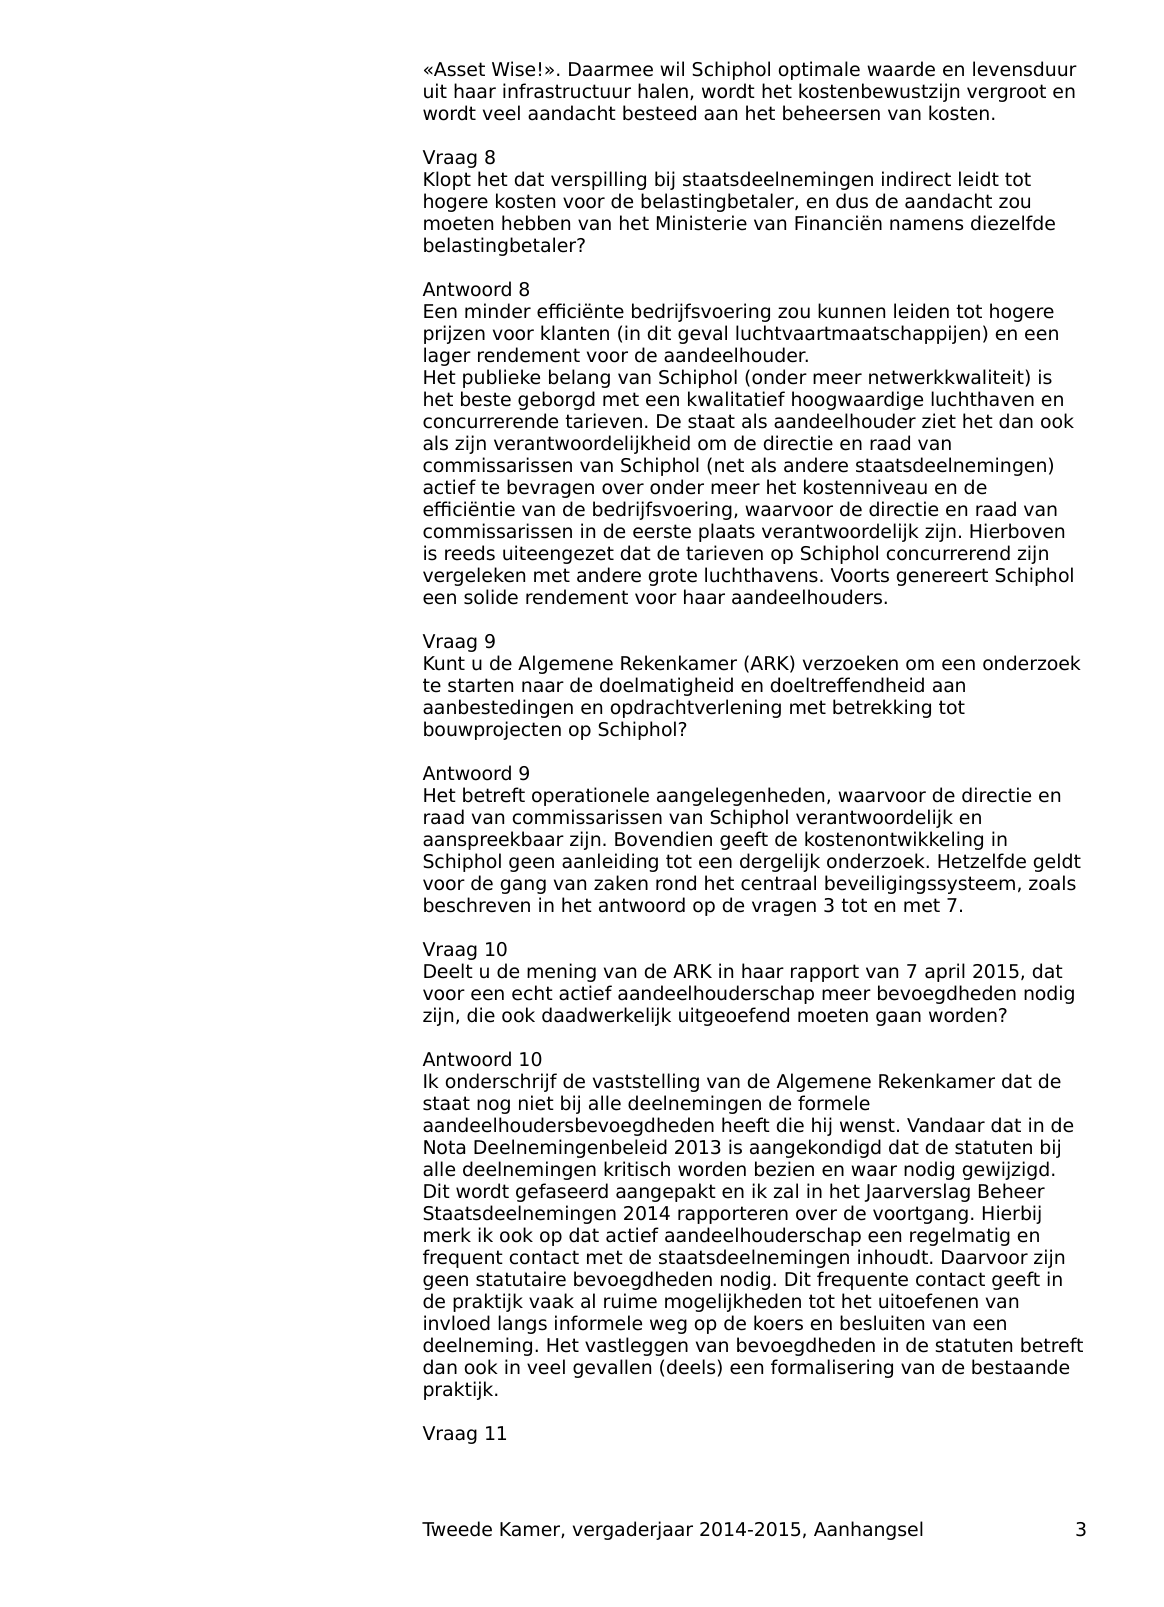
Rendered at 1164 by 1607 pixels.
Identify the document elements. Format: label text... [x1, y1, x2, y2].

text Deelt u de mening van de ARK in haar rapport van 7 april 2015, dat voor een echt actief aandeelhouderschap meer bevoegdheden nodig zijn, die ook daadwerkelijk uitgeoefend moeten gaan worden? [422, 961, 1087, 1027]
text Klopt het dat verspilling bij staatsdeelnemingen indirect leidt tot hogere kosten voor de belastingbetaler, en dus de aandacht zou moeten hebben van het Ministerie van Financiën namens diezelfde belastingbetaler? [422, 169, 1087, 257]
text Kunt u de Algemene Rekenkamer (ARK) verzoeken om een onderzoek te starten naar de doelmatigheid en doeltreffendheid aan aanbestedingen en opdrachtverlening met betrekking tot bouwprojecten op Schiphol? [422, 653, 1087, 741]
text Vraag 11 [422, 1423, 1087, 1445]
text «Asset Wise!». Daarmee wil Schiphol optimale waarde en levensduur uit haar infrastructuur halen, wordt het kostenbewustzijn vergroot en wordt veel aandacht besteed aan het beheersen van kosten. [422, 59, 1087, 125]
text Antwoord 8 [422, 279, 1087, 301]
text Het publieke belang van Schiphol (onder meer netwerkkwaliteit) is het beste geborgd met een kwalitatief hoogwaardige luchthaven en concurrerende tarieven. De staat als aandeelhouder ziet het dan ook als zijn verantwoordelijkheid om de directie en raad van commissarissen van Schiphol (net als andere staatsdeelnemingen) actief te bevragen over onder meer het kostenniveau en de efficiëntie van de bedrijfsvoering, waarvoor de directie en raad van commissarissen in de eerste plaats verantwoordelijk zijn. Hierboven is reeds uiteengezet dat de tarieven op Schiphol concurrerend zijn vergeleken met andere grote luchthavens. Voorts genereert Schiphol een solide rendement voor haar aandeelhouders. [422, 367, 1087, 609]
text Vraag 8 [422, 147, 1087, 169]
text Een minder efficiënte bedrijfsvoering zou kunnen leiden tot hogere prijzen voor klanten (in dit geval luchtvaartmaatschappijen) en een lager rendement voor de aandeelhouder. [422, 301, 1087, 367]
text Antwoord 9 [422, 763, 1087, 785]
text Vraag 9 [422, 631, 1087, 653]
text Vraag 10 [422, 939, 1087, 961]
text Het betreft operationele aangelegenheden, waarvoor de directie en raad van commissarissen van Schiphol verantwoordelijk en aanspreekbaar zijn. Bovendien geeft de kostenontwikkeling in Schiphol geen aanleiding tot een dergelijk onderzoek. Hetzelfde geldt voor de gang van zaken rond het centraal beveiligingssysteem, zoals beschreven in het antwoord op de vragen 3 tot en met 7. [422, 785, 1087, 917]
text Ik onderschrijf de vaststelling van de Algemene Rekenkamer dat de staat nog niet bij alle deelnemingen de formele aandeelhoudersbevoegdheden heeft die hij wenst. Vandaar dat in de Nota Deelnemingenbeleid 2013 is aangekondigd dat de statuten bij alle deelnemingen kritisch worden bezien en waar nodig gewijzigd. Dit wordt gefaseerd aangepakt en ik zal in het Jaarverslag Beheer Staatsdeelnemingen 2014 rapporteren over de voortgang. Hierbij merk ik ook op dat actief aandeelhouderschap een regelmatig en frequent contact met de staatsdeelnemingen inhoudt. Daarvoor zijn geen statutaire bevoegdheden nodig. Dit frequente contact geeft in de praktijk vaak al ruime mogelijkheden tot het uitoefenen van invloed langs informele weg op de koers en besluiten van een deelneming. Het vastleggen van bevoegdheden in de statuten betreft dan ook in veel gevallen (deels) een formalisering van de bestaande praktijk. [422, 1071, 1087, 1401]
text Antwoord 10 [422, 1049, 1087, 1071]
